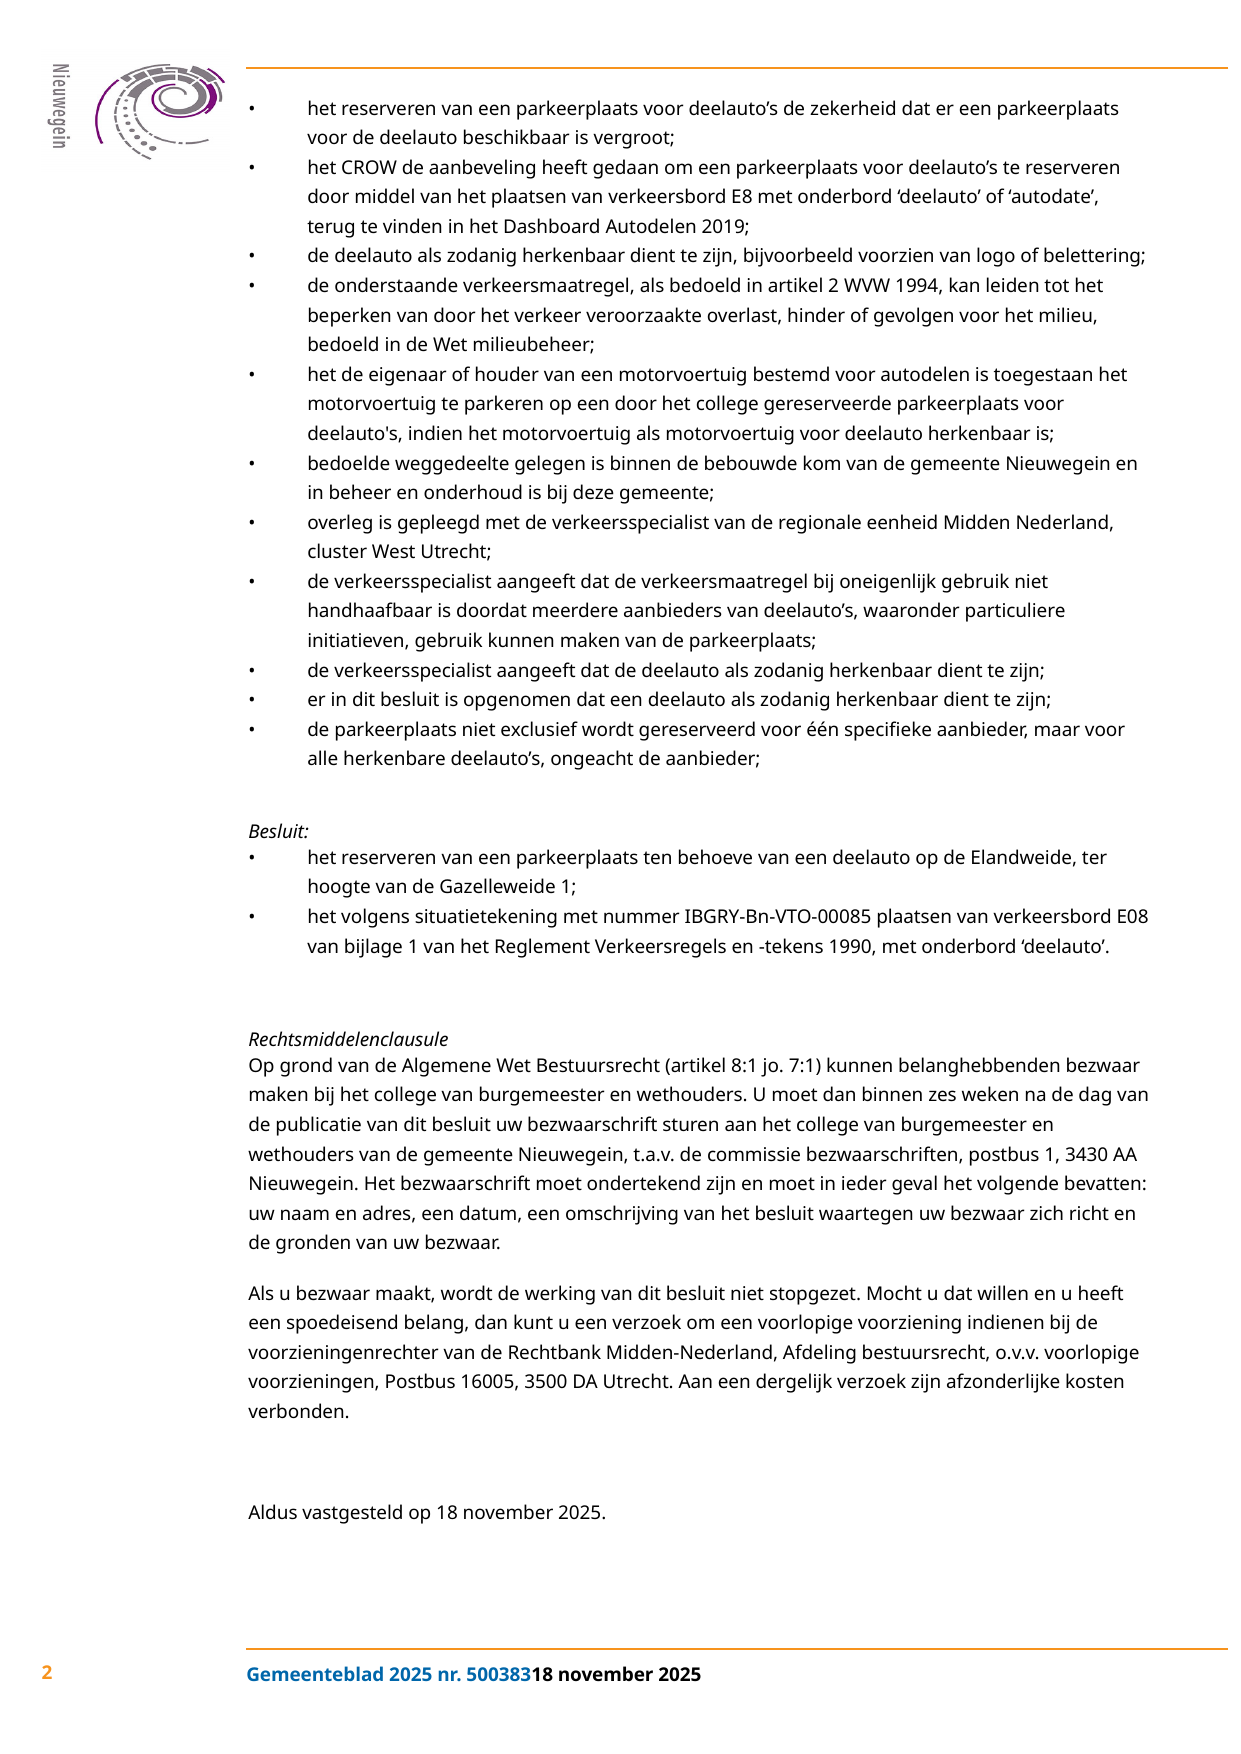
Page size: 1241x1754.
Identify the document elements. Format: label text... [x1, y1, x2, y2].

list de deelauto als zodanig herkenbaar dient te zijn, bijvoorbeeld voorzien van logo of belettering; [248, 243, 1152, 268]
picture [41, 47, 231, 172]
text Rechtsmiddelenclausule [248, 1026, 1152, 1052]
list de verkeersspecialist aangeeft dat de deelauto als zodanig herkenbaar dient te zijn; [248, 657, 1152, 683]
text Besluit: [248, 818, 1152, 844]
list het volgens situatietekening met nummer IBGRY-Bn-VTO-00085 plaatsen van verkeersbord E08 van bijlage 1 van het Reglement Verkeersregels en -tekens 1990, met onderbord ‘deelauto’. [248, 903, 1152, 958]
list er in dit besluit is opgenomen dat een deelauto als zodanig herkenbaar dient te zijn; [248, 686, 1152, 712]
list het CROW de aanbeveling heeft gedaan om een parkeerplaats voor deelauto’s te reserveren door middel van het plaatsen van verkeersbord E8 met onderbord ‘deelauto’ of ‘autodate’, terug te vinden in het Dashboard Autodelen 2019; [248, 154, 1152, 239]
text Op grond van de Algemene Wet Bestuursrecht (artikel 8:1 jo. 7:1) kunnen belanghebbenden bezwaar maken bij het college van burgemeester en wethouders. U moet dan binnen zes weken na de dag van de publicatie van dit besluit uw bezwaarschrift sturen aan het college van burgemeester en wethouders van de gemeente Nieuwegein, t.a.v. de commissie bezwaarschriften, postbus 1, 3430 AA Nieuwegein. Het bezwaarschrift moet ondertekend zijn en moet in ieder geval het volgende bevatten: uw naam en adres, een datum, een omschrijving van het besluit waartegen uw bezwaar zich richt en de gronden van uw bezwaar. [248, 1052, 1152, 1255]
list bedoelde weggedeelte gelegen is binnen de bebouwde kom van de gemeente Nieuwegein en in beheer en onderhoud is bij deze gemeente; [248, 450, 1152, 505]
list de onderstaande verkeersmaatregel, als bedoeld in artikel 2 WVW 1994, kan leiden tot het beperken van door het verkeer veroorzaakte overlast, hinder of gevolgen voor het milieu, bedoeld in de Wet milieubeheer; [248, 272, 1152, 357]
list de verkeersspecialist aangeeft dat de verkeersmaatregel bij oneigenlijk gebruik niet handhaafbaar is doordat meerdere aanbieders van deelauto’s, waaronder particuliere initiatieven, gebruik kunnen maken van de parkeerplaats; [248, 568, 1152, 653]
list overleg is gepleegd met de verkeersspecialist van de regionale eenheid Midden Nederland, cluster West Utrecht; [248, 509, 1152, 564]
list het de eigenaar of houder van een motorvoertuig bestemd voor autodelen is toegestaan het motorvoertuig te parkeren op een door het college gereserveerde parkeerplaats voor deelauto's, indien het motorvoertuig als motorvoertuig voor deelauto herkenbaar is; [248, 361, 1152, 446]
list het reserveren van een parkeerplaats ten behoeve van een deelauto op de Elandweide, ter hoogte van de Gazelleweide 1; [248, 844, 1152, 899]
list de parkeerplaats niet exclusief wordt gereserveerd voor één specifieke aanbieder, maar voor alle herkenbare deelauto’s, ongeacht de aanbieder; [248, 716, 1152, 771]
text Als u bezwaar maakt, wordt de werking van dit besluit niet stopgezet. Mocht u dat willen en u heeft een spoedeisend belang, dan kunt u een verzoek om een voorlopige voorziening indienen bij de voorzieningenrechter van de Rechtbank Midden-Nederland, Afdeling bestuursrecht, o.v.v. voorlopige voorzieningen, Postbus 16005, 3500 DA Utrecht. Aan een dergelijk verzoek zijn afzonderlijke kosten verbonden. [248, 1280, 1152, 1424]
text Aldus vastgesteld op 18 november 2025. [248, 1499, 1152, 1525]
list het reserveren van een parkeerplaats voor deelauto’s de zekerheid dat er een parkeerplaats voor de deelauto beschikbaar is vergroot; [248, 95, 1152, 150]
